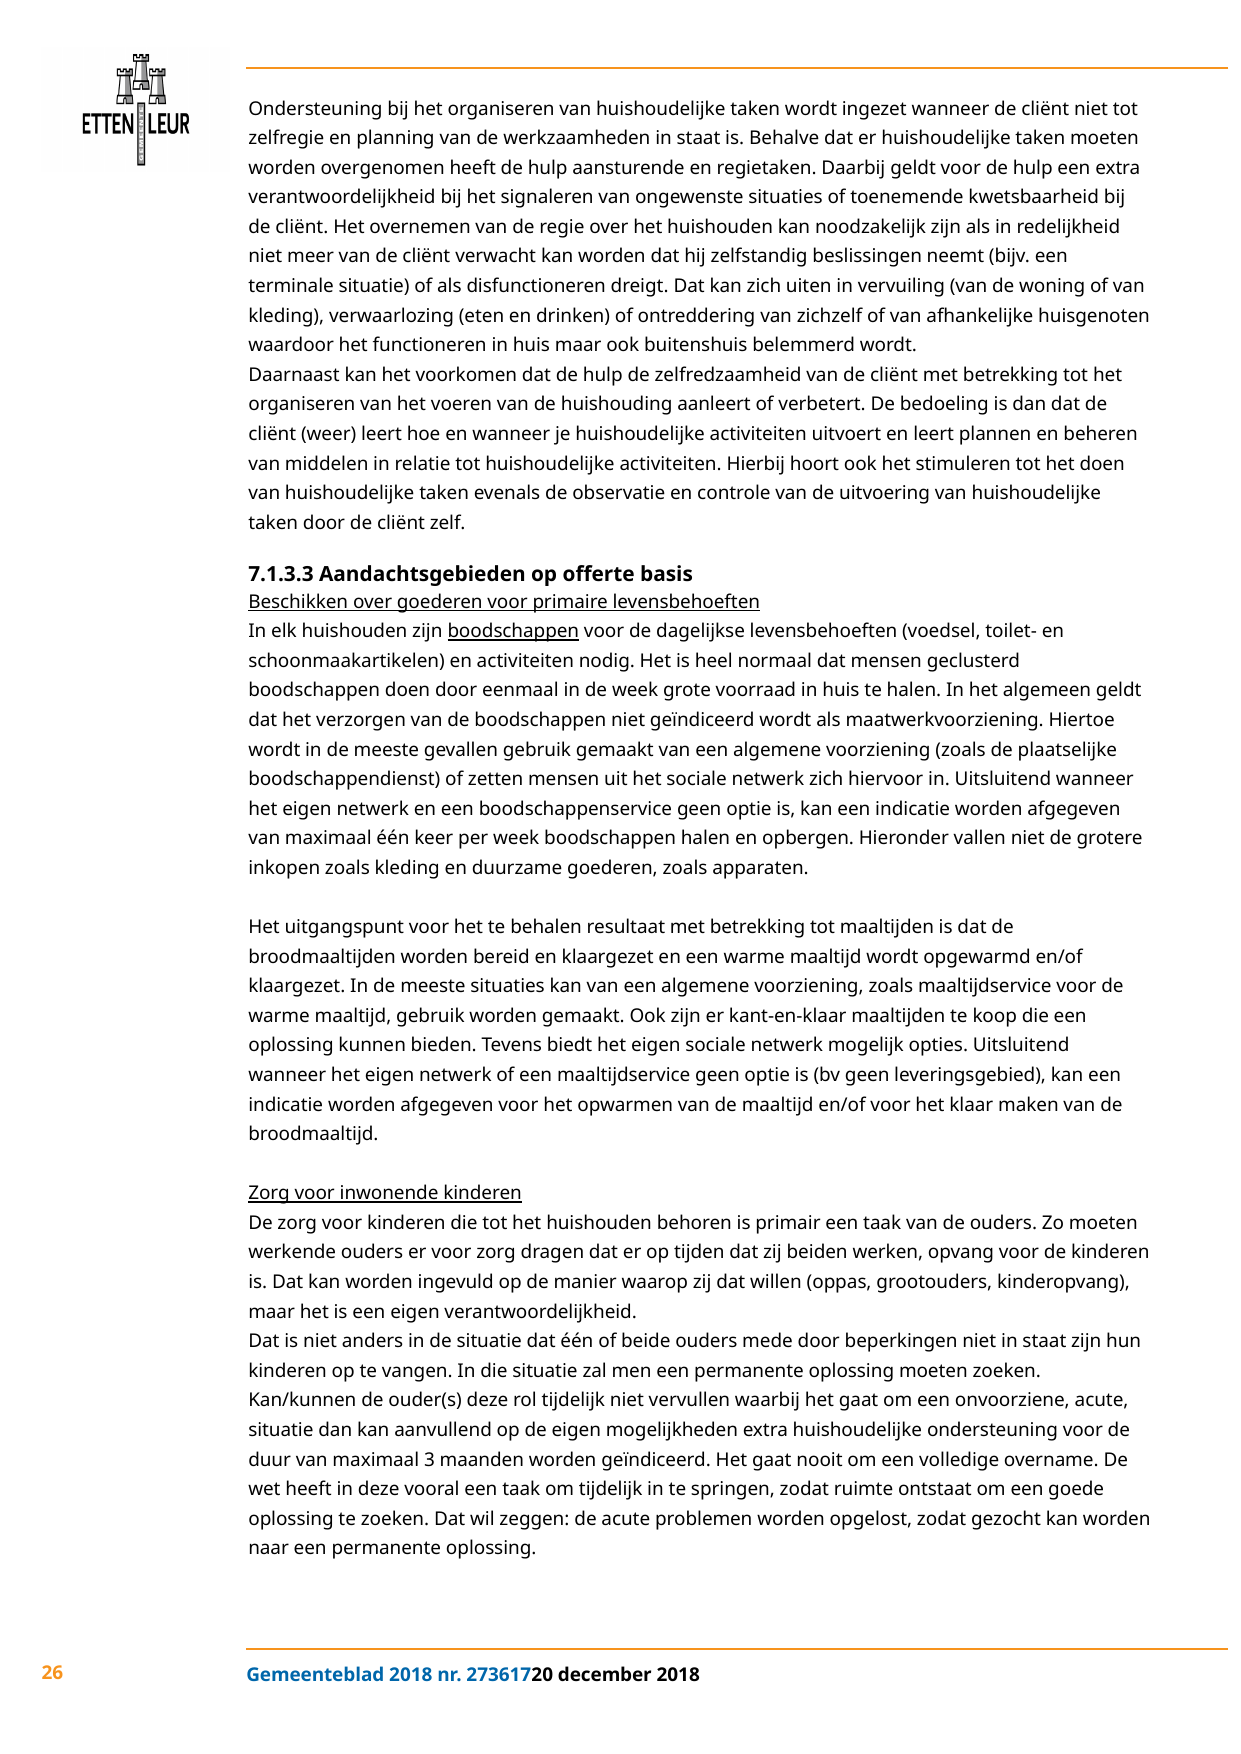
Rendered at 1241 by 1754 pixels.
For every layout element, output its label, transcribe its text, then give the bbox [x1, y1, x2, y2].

text Het uitgangspunt voor het te behalen resultaat met betrekking tot maaltijden is dat de broodmaaltijden worden bereid en klaargezet en een warme maaltijd wordt opgewarmd en/of klaargezet. In de meeste situaties kan van een algemene voorziening, zoals maaltijdservice voor de warme maaltijd, gebruik worden gemaakt. Ook zijn er kant-en-klaar maaltijden te koop die een oplossing kunnen bieden. Tevens biedt het eigen sociale netwerk mogelijk opties. Uitsluitend wanneer het eigen netwerk of een maaltijdservice geen optie is (bv geen leveringsgebied), kan een indicatie worden afgegeven voor het opwarmen van de maaltijd en/of voor het klaar maken van de broodmaaltijd. [248, 913, 1152, 1146]
text Dat is niet anders in de situatie dat één of beide ouders mede door beperkingen niet in staat zijn hun kinderen op te vangen. In die situatie zal men een permanente oplossing moeten zoeken. Kan/kunnen de ouder(s) deze rol tijdelijk niet vervullen waarbij het gaat om een onvoorziene, acute, situatie dan kan aanvullend op de eigen mogelijkheden extra huishoudelijke ondersteuning voor de duur van maximaal 3 maanden worden geïndiceerd. Het gaat nooit om een volledige overname. De wet heeft in deze vooral een taak om tijdelijk in te springen, zodat ruimte ontstaat om een goede oplossing te zoeken. Dat wil zeggen: de acute problemen worden opgelost, zodat gezocht kan worden naar een permanente oplossing. [248, 1327, 1152, 1560]
text Daarnaast kan het voorkomen dat de hulp de zelfredzaamheid van de cliënt met betrekking tot het organiseren van het voeren van de huishouding aanleert of verbetert. De bedoeling is dan dat de cliënt (weer) leert hoe en wanneer je huishoudelijke activiteiten uitvoert en leert plannen en beheren van middelen in relatie tot huishoudelijke activiteiten. Hierbij hoort ook het stimuleren tot het doen van huishoudelijke taken evenals de observatie en controle van de uitvoering van huishoudelijke taken door de cliënt zelf. [248, 361, 1152, 535]
text Zorg voor inwonende kinderen [248, 1179, 1152, 1205]
text In elk huishouden zijn boodschappen voor de dagelijkse levensbehoeften (voedsel, toilet- en schoonmaakartikelen) en activiteiten nodig. Het is heel normaal dat mensen geclusterd boodschappen doen door eenmaal in de week grote voorraad in huis te halen. In het algemeen geldt dat het verzorgen van de boodschappen niet geïndiceerd wordt als maatwerkvoorziening. Hiertoe wordt in de meeste gevallen gebruik gemaakt van een algemene voorziening (zoals de plaatselijke boodschappendienst) of zetten mensen uit het sociale netwerk zich hiervoor in. Uitsluitend wanneer het eigen netwerk en een boodschappenservice geen optie is, kan een indicatie worden afgegeven van maximaal één keer per week boodschappen halen en opbergen. Hieronder vallen niet de grotere inkopen zoals kleding en duurzame goederen, zoals apparaten. [248, 617, 1152, 880]
picture [41, 47, 231, 172]
text Ondersteuning bij het organiseren van huishoudelijke taken wordt ingezet wanneer de cliënt niet tot zelfregie en planning van de werkzaamheden in staat is. Behalve dat er huishoudelijke taken moeten worden overgenomen heeft de hulp aansturende en regietaken. Daarbij geldt voor de hulp een extra verantwoordelijkheid bij het signaleren van ongewenste situaties of toenemende kwetsbaarheid bij de cliënt. Het overnemen van de regie over het huishouden kan noodzakelijk zijn als in redelijkheid niet meer van de cliënt verwacht kan worden dat hij zelfstandig beslissingen neemt (bijv. een terminale situatie) of als disfunctioneren dreigt. Dat kan zich uiten in vervuiling (van de woning of van kleding), verwaarlozing (eten en drinken) of ontreddering van zichzelf of van afhankelijke huisgenoten waardoor het functioneren in huis maar ook buitenshuis belemmerd wordt. [248, 95, 1152, 357]
text De zorg voor kinderen die tot het huishouden behoren is primair een taak van de ouders. Zo moeten werkende ouders er voor zorg dragen dat er op tijden dat zij beiden werken, opvang voor de kinderen is. Dat kan worden ingevuld op de manier waarop zij dat willen (oppas, grootouders, kinderopvang), maar het is een eigen verantwoordelijkheid. [248, 1209, 1152, 1323]
text Beschikken over goederen voor primaire levensbehoeften [248, 588, 1152, 613]
text 7.1.3.3 Aandachtsgebieden op offerte basis [248, 559, 1152, 588]
